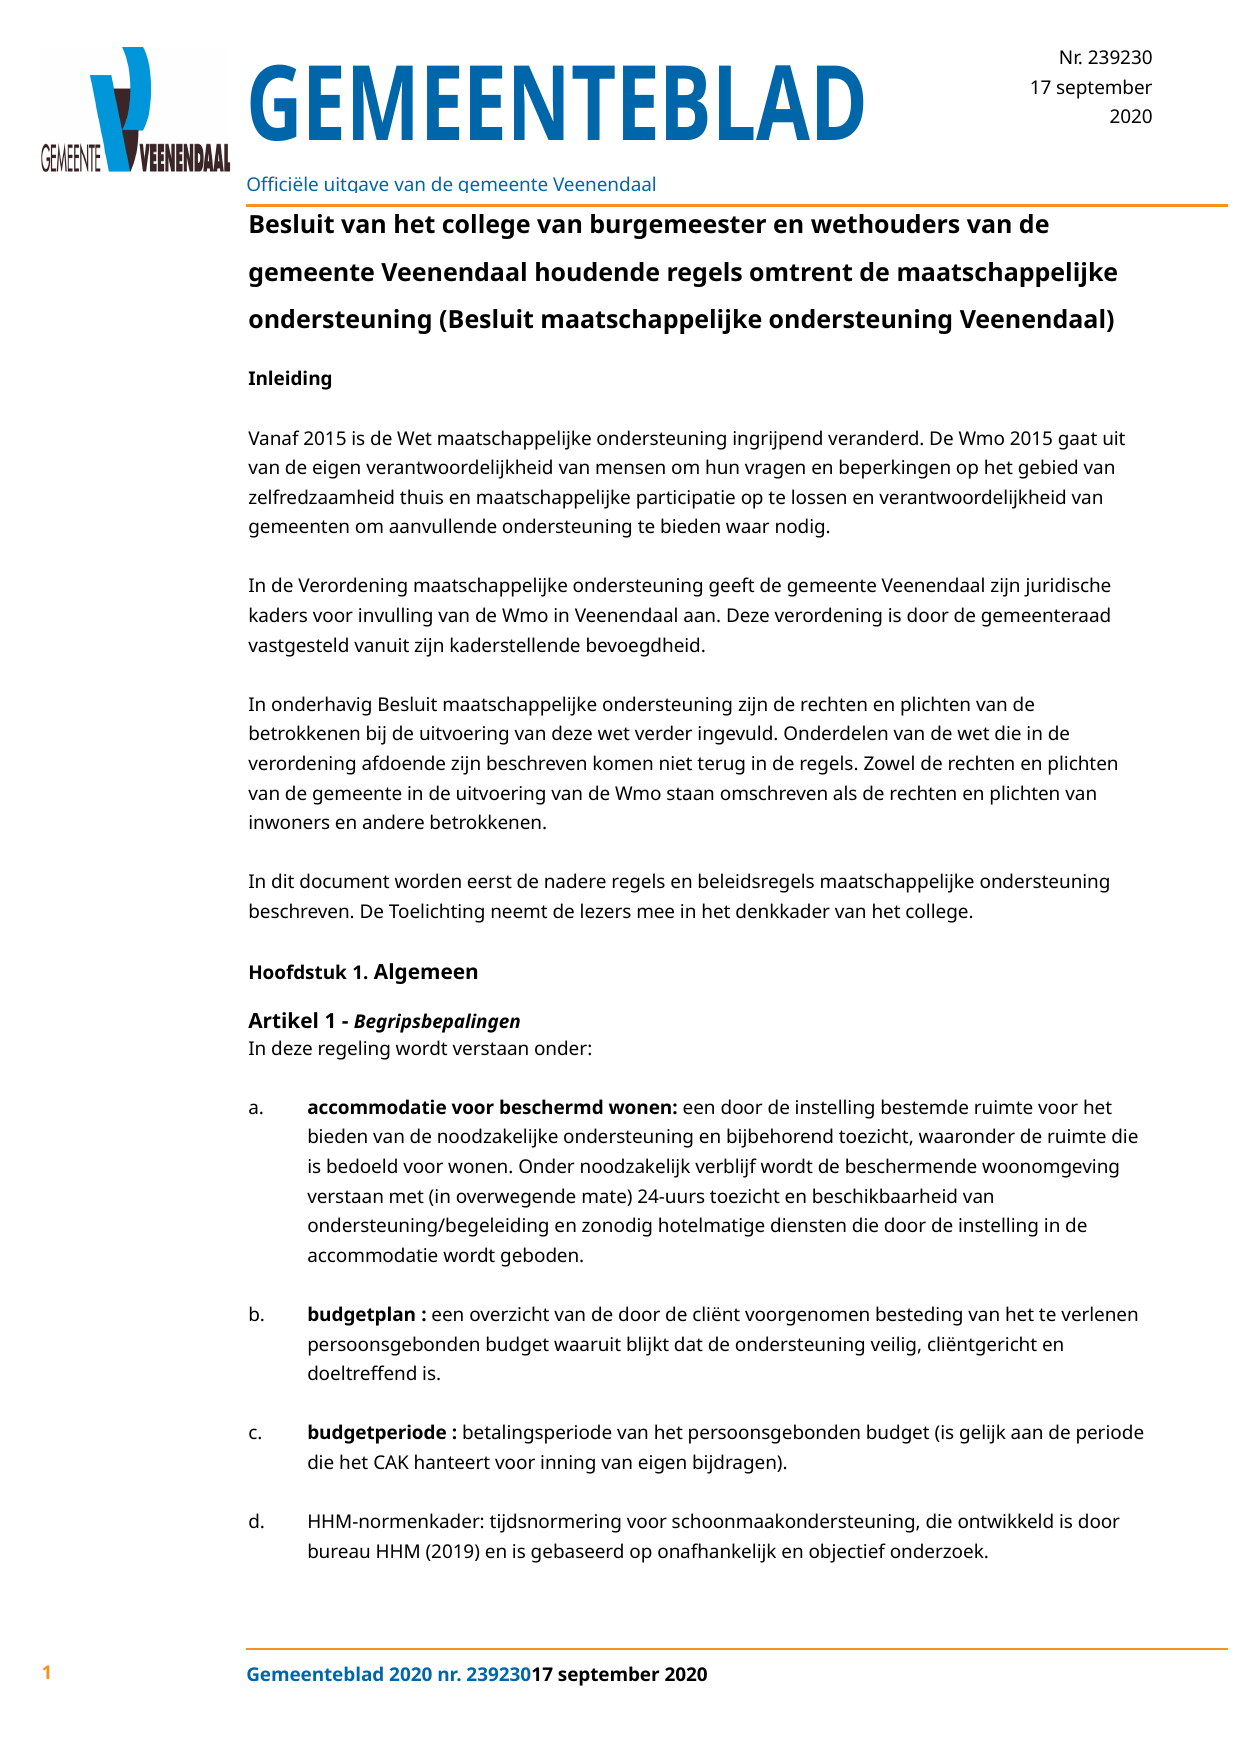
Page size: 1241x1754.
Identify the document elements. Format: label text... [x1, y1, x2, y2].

text In de Verordening maatschappelijke ondersteuning geeft de gemeente Veenendaal zijn juridische kaders voor invulling van de Wmo in Veenendaal aan. Deze verordening is door de gemeenteraad vastgesteld vanuit zijn kaderstellende bevoegdheid. [248, 573, 1152, 657]
picture [41, 47, 130, 172]
text Besluit van het college van burgemeester en wethouders van de gemeente Veenendaal houdende regels omtrent de maatschappelijke ondersteuning (Besluit maatschappelijke ondersteuning Veenendaal) [248, 207, 1152, 336]
text Artikel 1 - Begripsbepalingen [248, 1006, 1152, 1035]
text In dit document worden eerst de nadere regels en beleidsregels maatschappelijke ondersteuning beschreven. De Toelichting neemt de lezers mee in het denkkader van het college. [248, 868, 1152, 924]
text In deze regeling wordt verstaan onder: [248, 1035, 1152, 1061]
list HHM-normenkader: tijdsnormering voor schoonmaakondersteuning, die ontwikkeld is door bureau HHM (2019) en is gebaseerd op onafhankelijk en objectief onderzoek. [248, 1508, 1152, 1563]
text Vanaf 2015 is de Wet maatschappelijke ondersteuning ingrijpend veranderd. De Wmo 2015 gaat uit van de eigen verantwoordelijkheid van mensen om hun vragen en beperkingen op het gebied van zelfredzaamheid thuis en maatschappelijke participatie op te lossen en verantwoordelijkheid van gemeenten om aanvullende ondersteuning te bieden waar nodig. [248, 425, 1152, 539]
text In onderhavig Besluit maatschappelijke ondersteuning zijn de rechten en plichten van de betrokkenen bij de uitvoering van deze wet verder ingevuld. Onderdelen van de wet die in de verordening afdoende zijn beschreven komen niet terug in de regels. Zowel de rechten en plichten van de gemeente in de uitvoering van de Wmo staan omschreven als de rechten en plichten van inwoners en andere betrokkenen. [248, 691, 1152, 835]
text Hoofdstuk 1. Algemeen [248, 957, 1152, 986]
picture [123, 47, 231, 172]
list budgetplan : een overzicht van de door de cliënt voorgenomen besteding van het te verlenen persoonsgebonden budget waaruit blijkt dat de ondersteuning veilig, cliëntgericht en doeltreffend is. [248, 1301, 1152, 1386]
list accommodatie voor beschermd wonen: een door de instelling bestemde ruimte voor het bieden van de noodzakelijke ondersteuning en bijbehorend toezicht, waaronder de ruimte die is bedoeld voor wonen. Onder noodzakelijk verblijf wordt de beschermende woonomgeving verstaan met (in overwegende mate) 24-uurs toezicht en beschikbaarheid van ondersteuning/begeleiding en zonodig hotelmatige diensten die door de instelling in de accommodatie wordt geboden. [248, 1094, 1152, 1268]
list budgetperiode : betalingsperiode van het persoonsgebonden budget (is gelijk aan de periode die het CAK hanteert voor inning van eigen bijdragen). [248, 1419, 1152, 1475]
text Inleiding [248, 366, 1152, 391]
